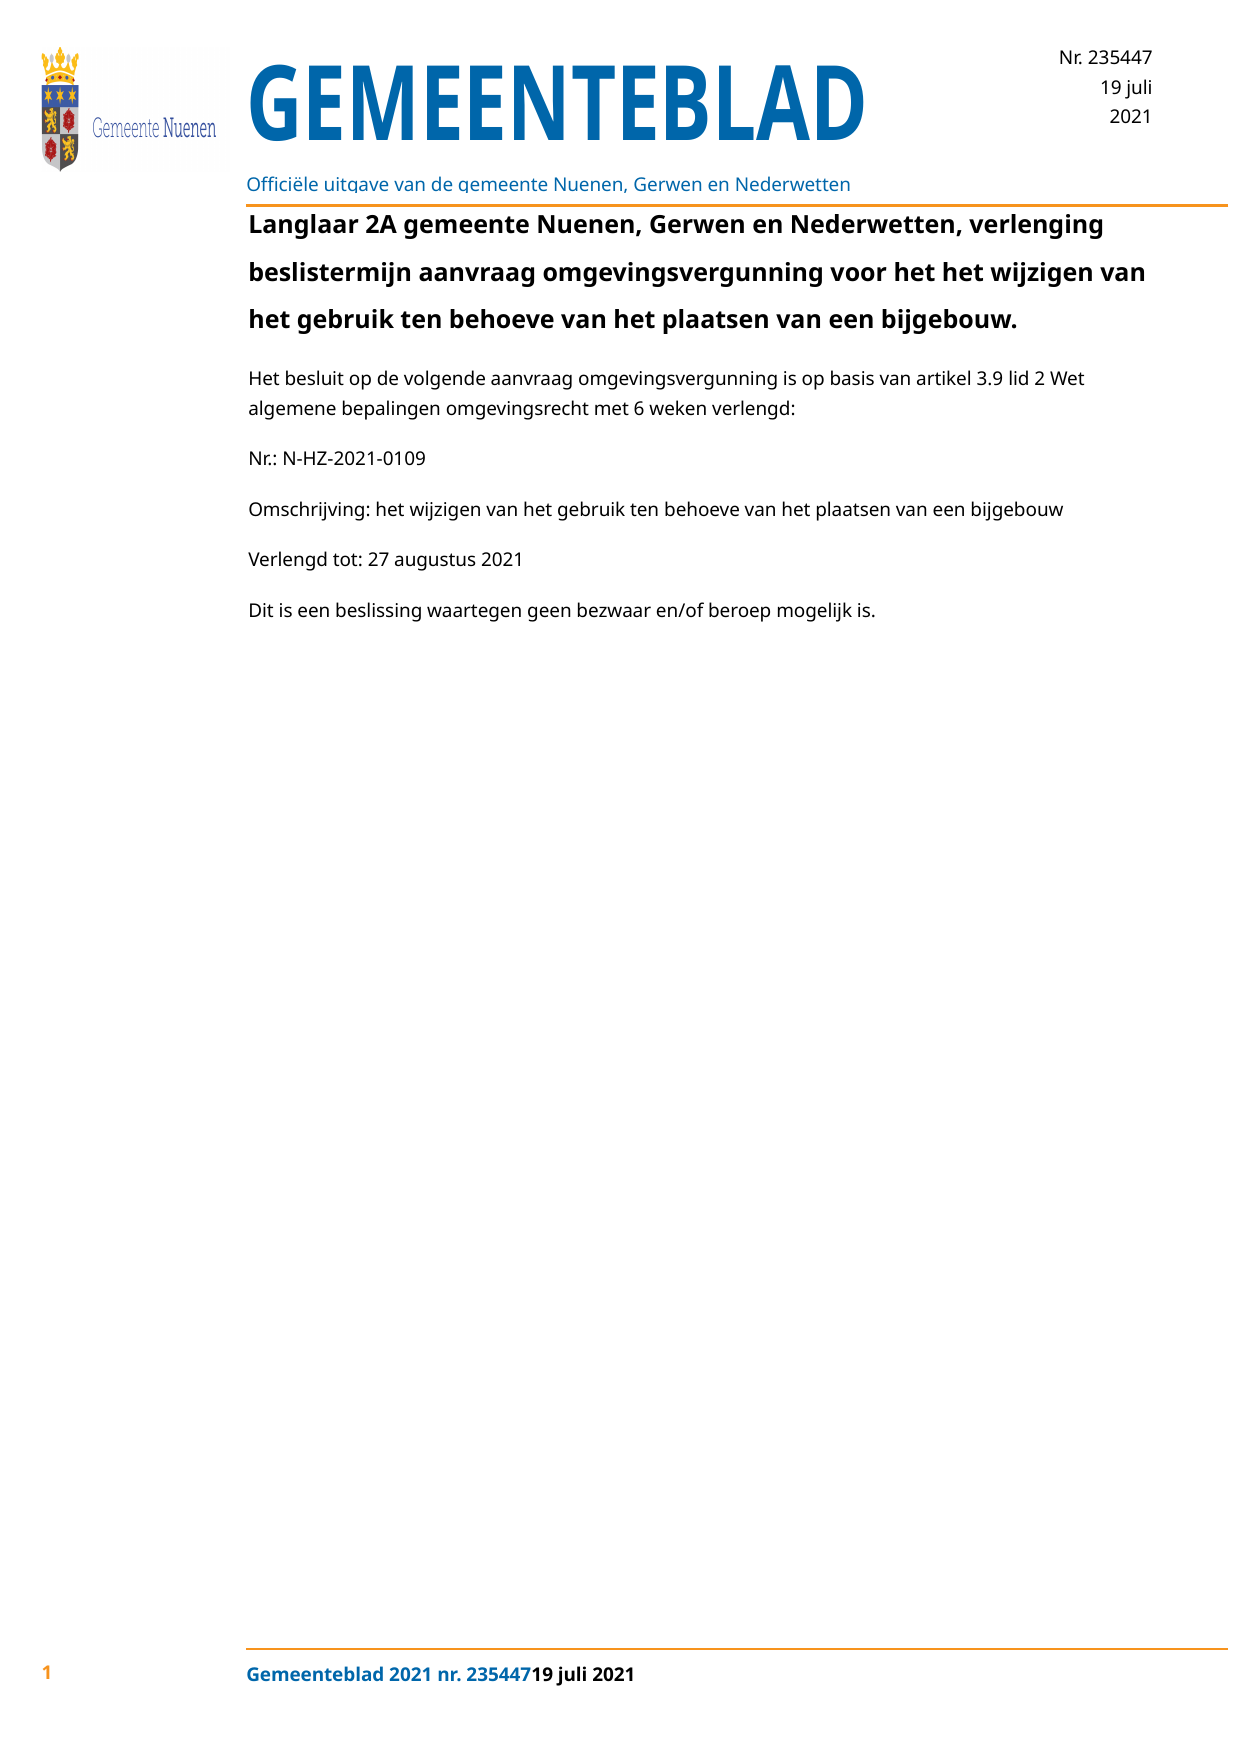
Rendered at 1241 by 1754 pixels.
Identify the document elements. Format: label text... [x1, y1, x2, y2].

picture [41, 47, 231, 172]
text Verlengd tot: 27 augustus 2021 [248, 546, 1152, 572]
text Het besluit op de volgende aanvraag omgevingsvergunning is op basis van artikel 3.9 lid 2 Wet algemene bepalingen omgevingsrecht met 6 weken verlengd: [248, 366, 1152, 421]
text Omschrijving: het wijzigen van het gebruik ten behoeve van het plaatsen van een bijgebouw [248, 496, 1152, 522]
text Dit is een beslissing waartegen geen bezwaar en/of beroep mogelijk is. [248, 597, 1152, 622]
text Nr.: N-HZ-2021-0109 [248, 446, 1152, 471]
text Langlaar 2A gemeente Nuenen, Gerwen en Nederwetten, verlenging beslistermijn aanvraag omgevingsvergunning voor het het wijzigen van het gebruik ten behoeve van het plaatsen van een bijgebouw. [248, 207, 1152, 336]
